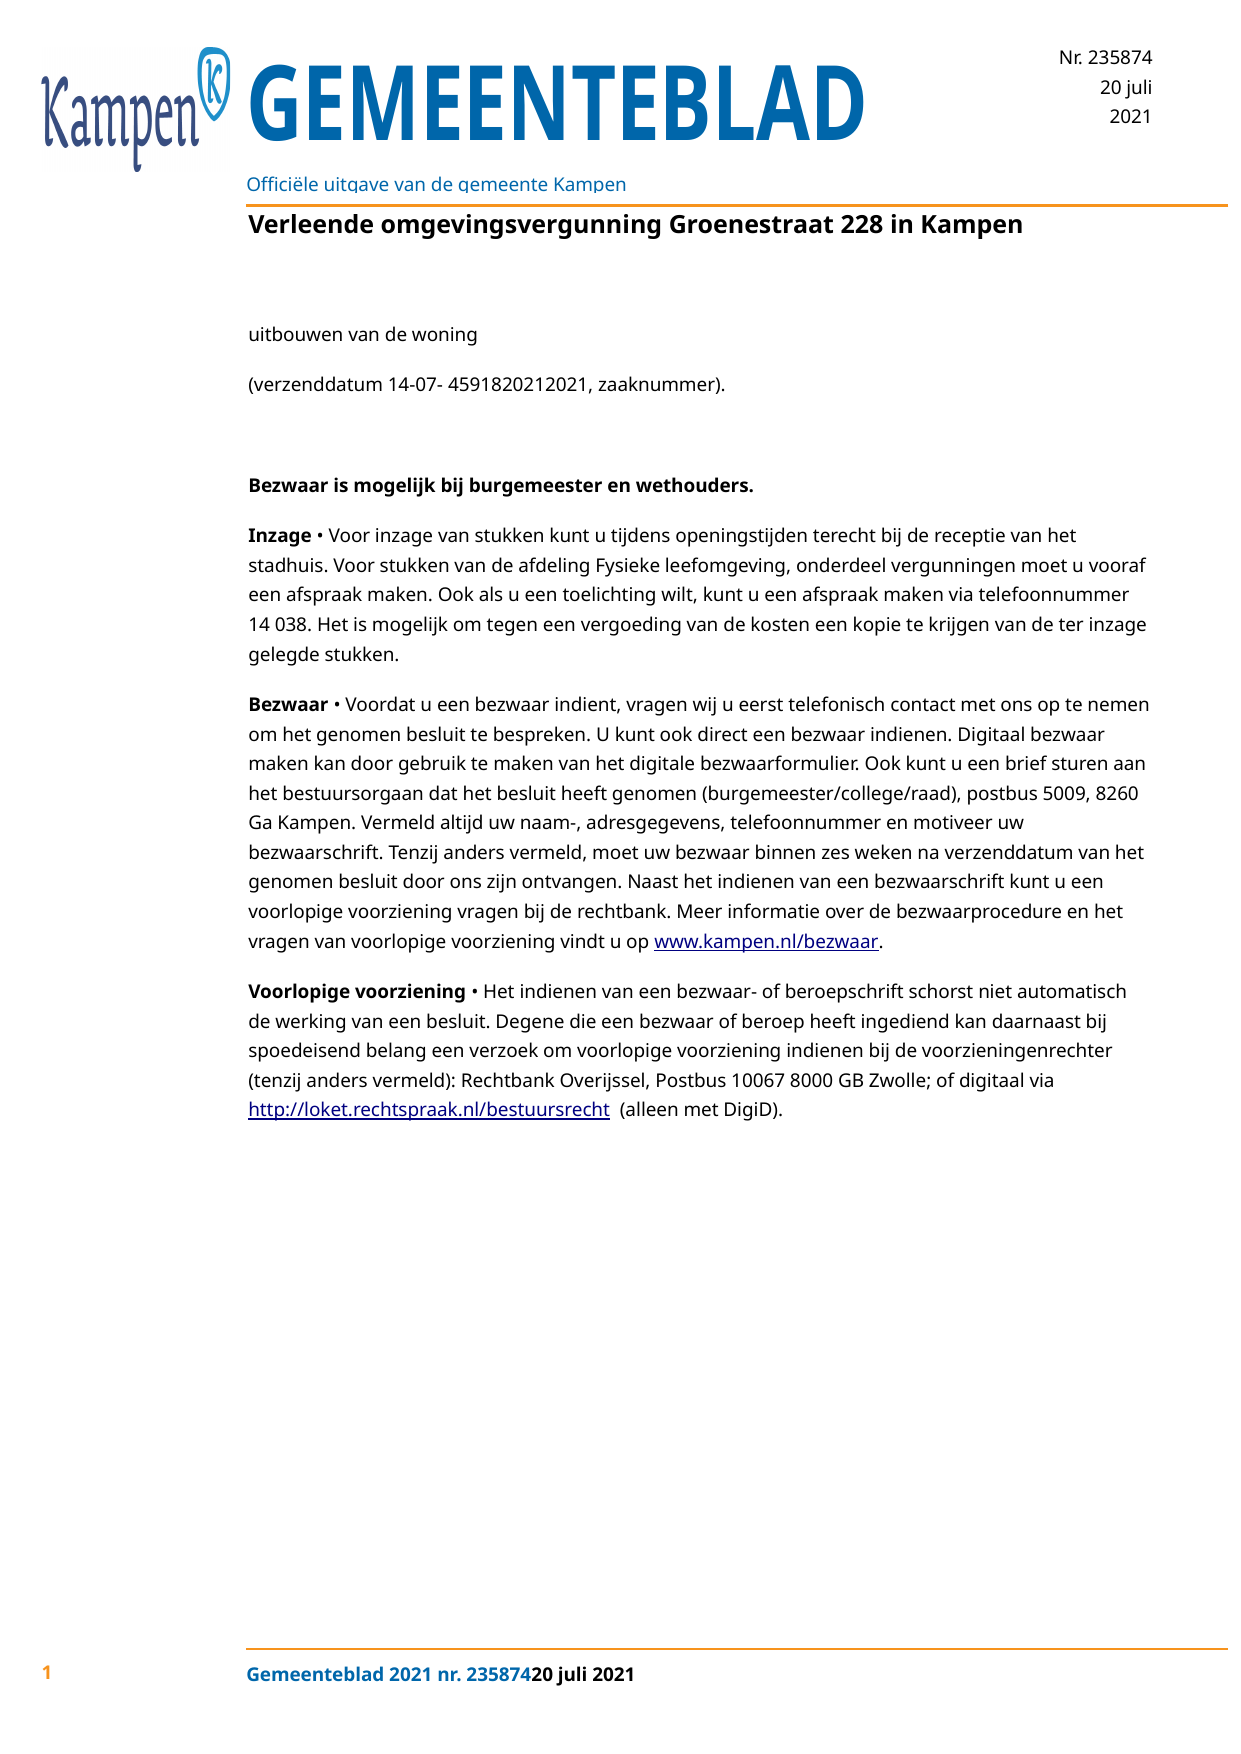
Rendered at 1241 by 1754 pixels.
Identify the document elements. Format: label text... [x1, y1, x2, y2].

text Bezwaar is mogelijk bij burgemeester en wethouders. [248, 472, 1152, 498]
picture [41, 47, 231, 172]
text uitbouwen van de woning [248, 321, 1152, 346]
text Verleende omgevingsvergunning Groenestraat 228 in Kampen [248, 207, 1152, 241]
text Bezwaar • Voordat u een bezwaar indient, vragen wij u eerst telefonisch contact met ons op te nemen om het genomen besluit te bespreken. U kunt ook direct een bezwaar indienen. Digitaal bezwaar maken kan door gebruik te maken van het digitale bezwaarformulier. Ook kunt u een brief sturen aan het bestuursorgaan dat het besluit heeft genomen (burgemeester/college/raad), postbus 5009, 8260 Ga Kampen. Vermeld altijd uw naam-, adresgegevens, telefoonnummer en motiveer uw bezwaarschrift. Tenzij anders vermeld, moet uw bezwaar binnen zes weken na verzenddatum van het genomen besluit door ons zijn ontvangen. Naast het indienen van een bezwaarschrift kunt u een voorlopige voorziening vragen bij de rechtbank. Meer informatie over de bezwaarprocedure en het vragen van voorlopige voorziening vindt u op www.kampen.nl/bezwaar. [248, 691, 1152, 953]
text Voorlopige voorziening • Het indienen van een bezwaar- of beroepschrift schorst niet automatisch de werking van een besluit. Degene die een bezwaar of beroep heeft ingediend kan daarnaast bij spoedeisend belang een verzoek om voorlopige voorziening indienen bij de voorzieningenrechter (tenzij anders vermeld): Rechtbank Overijssel, Postbus 10067 8000 GB Zwolle; of digitaal via http://loket.rechtspraak.nl/bestuursrecht (alleen met DigiD). [248, 978, 1152, 1122]
text Inzage • Voor inzage van stukken kunt u tijdens openingstijden terecht bij de receptie van het stadhuis. Voor stukken van de afdeling Fysieke leefomgeving, onderdeel vergunningen moet u vooraf een afspraak maken. Ook als u een toelichting wilt, kunt u een afspraak maken via telefoonnummer 14 038. Het is mogelijk om tegen een vergoeding van de kosten een kopie te krijgen van de ter inzage gelegde stukken. [248, 522, 1152, 666]
text (verzenddatum 14-07- 4591820212021, zaaknummer). [248, 371, 1152, 397]
